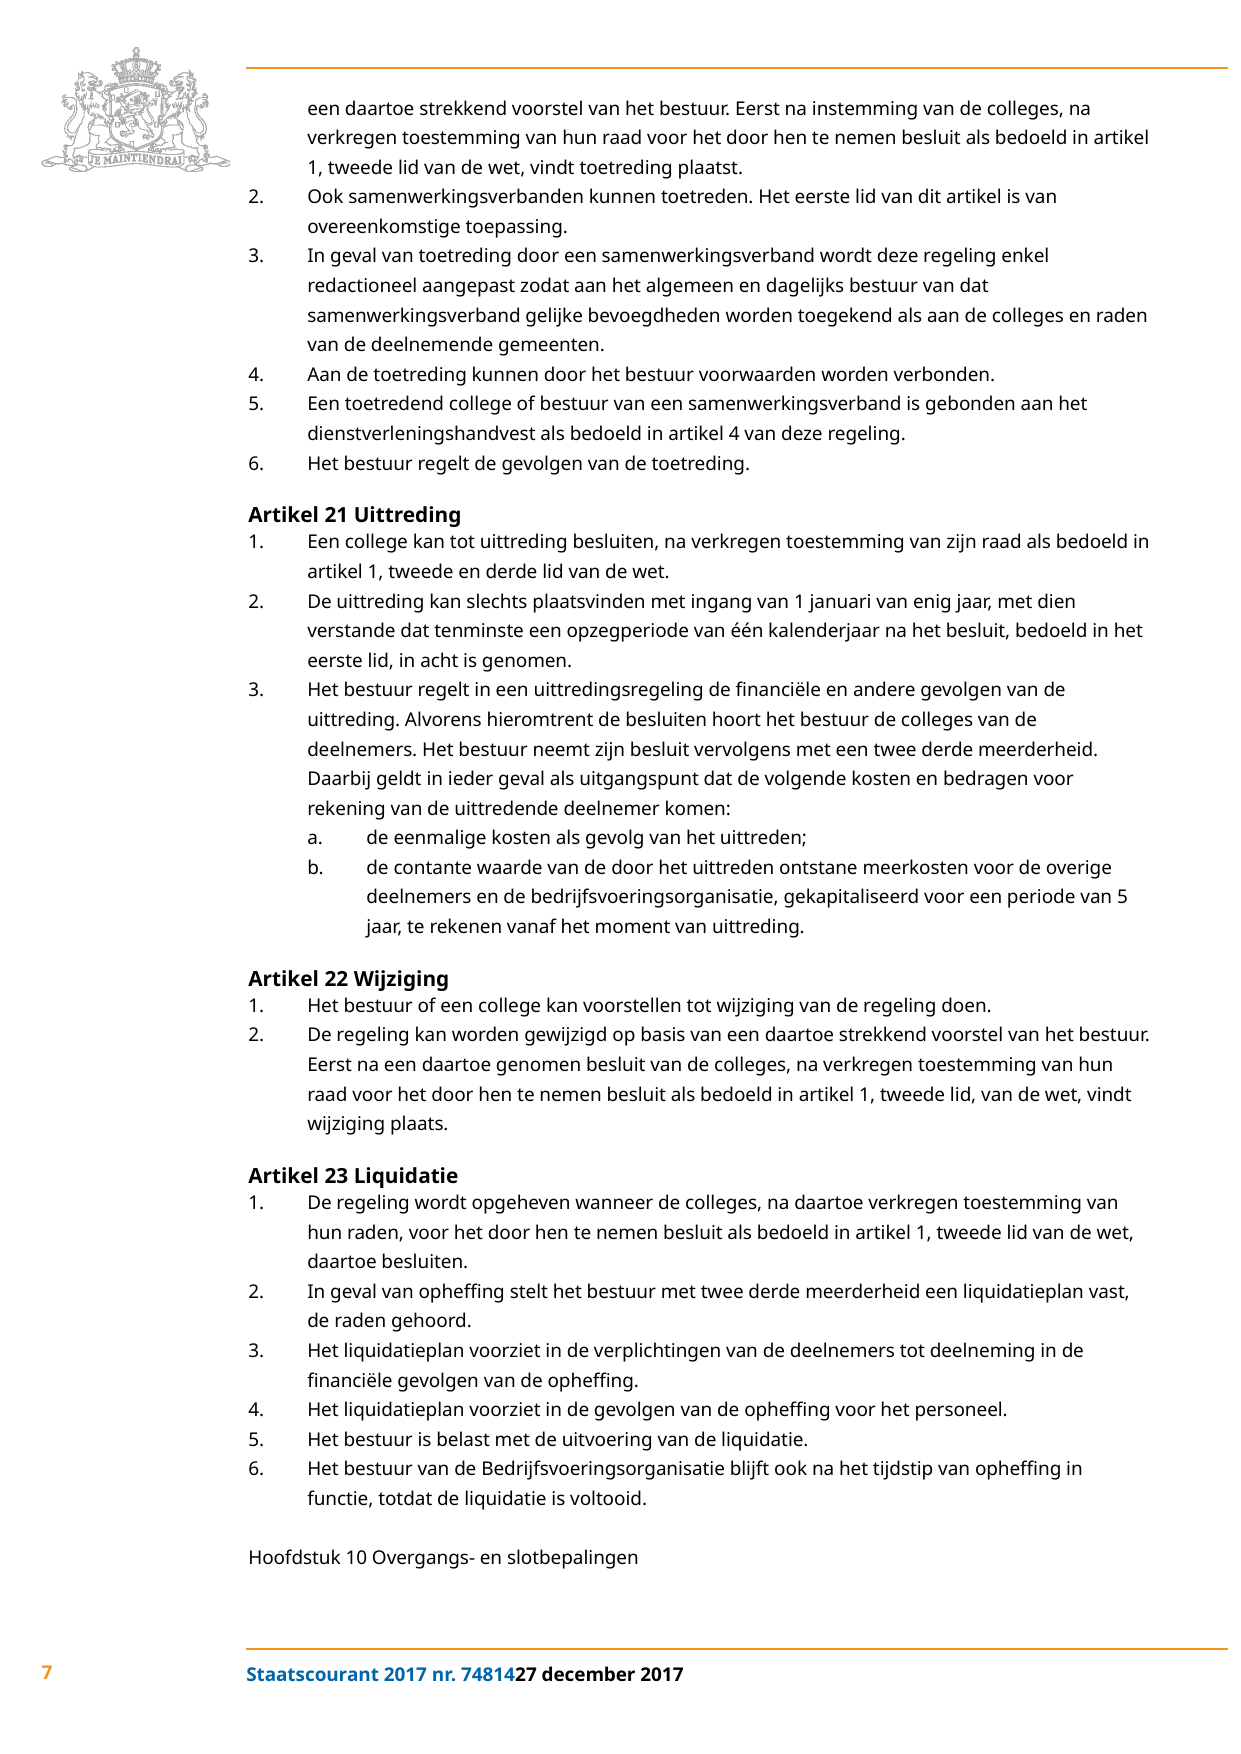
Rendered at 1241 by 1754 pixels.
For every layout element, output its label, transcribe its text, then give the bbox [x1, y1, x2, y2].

list Aan de toetreding kunnen door het bestuur voorwaarden worden verbonden. [248, 361, 1152, 387]
list De regeling kan worden gewijzigd op basis van een daartoe strekkend voorstel van het bestuur. Eerst na een daartoe genomen besluit van de colleges, na verkregen toestemming van hun raad voor het door hen te nemen besluit als bedoeld in artikel 1, tweede lid, van de wet, vindt wijziging plaats. [248, 1022, 1152, 1136]
list Ook samenwerkingsverbanden kunnen toetreden. Het eerste lid van dit artikel is van overeenkomstige toepassing. [248, 183, 1152, 239]
list Het bestuur of een college kan voorstellen tot wijziging van de regeling doen. [248, 992, 1152, 1018]
text Artikel 23 Liquidatie [248, 1161, 1152, 1189]
list een daartoe strekkend voorstel van het bestuur. Eerst na instemming van de colleges, na verkregen toestemming van hun raad voor het door hen te nemen besluit als bedoeld in artikel 1, tweede lid van de wet, vindt toetreding plaatst. [248, 95, 1152, 180]
list Een college kan tot uittreding besluiten, na verkregen toestemming van zijn raad als bedoeld in artikel 1, tweede en derde lid van de wet. [248, 529, 1152, 584]
list Het bestuur van de Bedrijfsvoeringsorganisatie blijft ook na het tijdstip van opheffing in functie, totdat de liquidatie is voltooid. [248, 1456, 1152, 1511]
list de contante waarde van de door het uittreden ontstane meerkosten voor de overige deelnemers en de bedrijfsvoeringsorganisatie, gekapitaliseerd voor een periode van 5 jaar, te rekenen vanaf het moment van uittreding. [307, 854, 1152, 939]
list Het liquidatieplan voorziet in de verplichtingen van de deelnemers tot deelneming in de financiële gevolgen van de opheffing. [248, 1337, 1152, 1392]
list Het bestuur regelt in een uittredingsregeling de financiële en andere gevolgen van de uittreding. Alvorens hieromtrent de besluiten hoort het bestuur de colleges van de deelnemers. Het bestuur neemt zijn besluit vervolgens met een twee derde meerderheid. Daarbij geldt in ieder geval als uitgangspunt dat de volgende kosten en bedragen voor rekening van de uittredende deelnemer komen: [248, 677, 1152, 821]
list Het bestuur regelt de gevolgen van de toetreding. [248, 450, 1152, 476]
list Een toetredend college of bestuur van een samenwerkingsverband is gebonden aan het dienstverleningshandvest als bedoeld in artikel 4 van deze regeling. [248, 391, 1152, 446]
text Hoofdstuk 10 Overgangs- en slotbepalingen [248, 1544, 1152, 1570]
list de eenmalige kosten als gevolg van het uittreden; [307, 824, 1152, 850]
text Artikel 22 Wijziging [248, 964, 1152, 992]
list De uittreding kan slechts plaatsvinden met ingang van 1 januari van enig jaar, met dien verstande dat tenminste een opzegperiode van één kalenderjaar na het besluit, bedoeld in het eerste lid, in acht is genomen. [248, 588, 1152, 673]
list De regeling wordt opgeheven wanneer de colleges, na daartoe verkregen toestemming van hun raden, voor het door hen te nemen besluit als bedoeld in artikel 1, tweede lid van de wet, daartoe besluiten. [248, 1189, 1152, 1274]
list In geval van opheffing stelt het bestuur met twee derde meerderheid een liquidatieplan vast, de raden gehoord. [248, 1278, 1152, 1333]
text Artikel 21 Uittreding [248, 500, 1152, 529]
list Het bestuur is belast met de uitvoering van de liquidatie. [248, 1426, 1152, 1452]
list Het liquidatieplan voorziet in de gevolgen van de opheffing voor het personeel. [248, 1396, 1152, 1422]
list In geval van toetreding door een samenwerkingsverband wordt deze regeling enkel redactioneel aangepast zodat aan het algemeen en dagelijks bestuur van dat samenwerkingsverband gelijke bevoegdheden worden toegekend als aan de colleges en raden van de deelnemende gemeenten. [248, 243, 1152, 357]
picture [41, 47, 231, 172]
